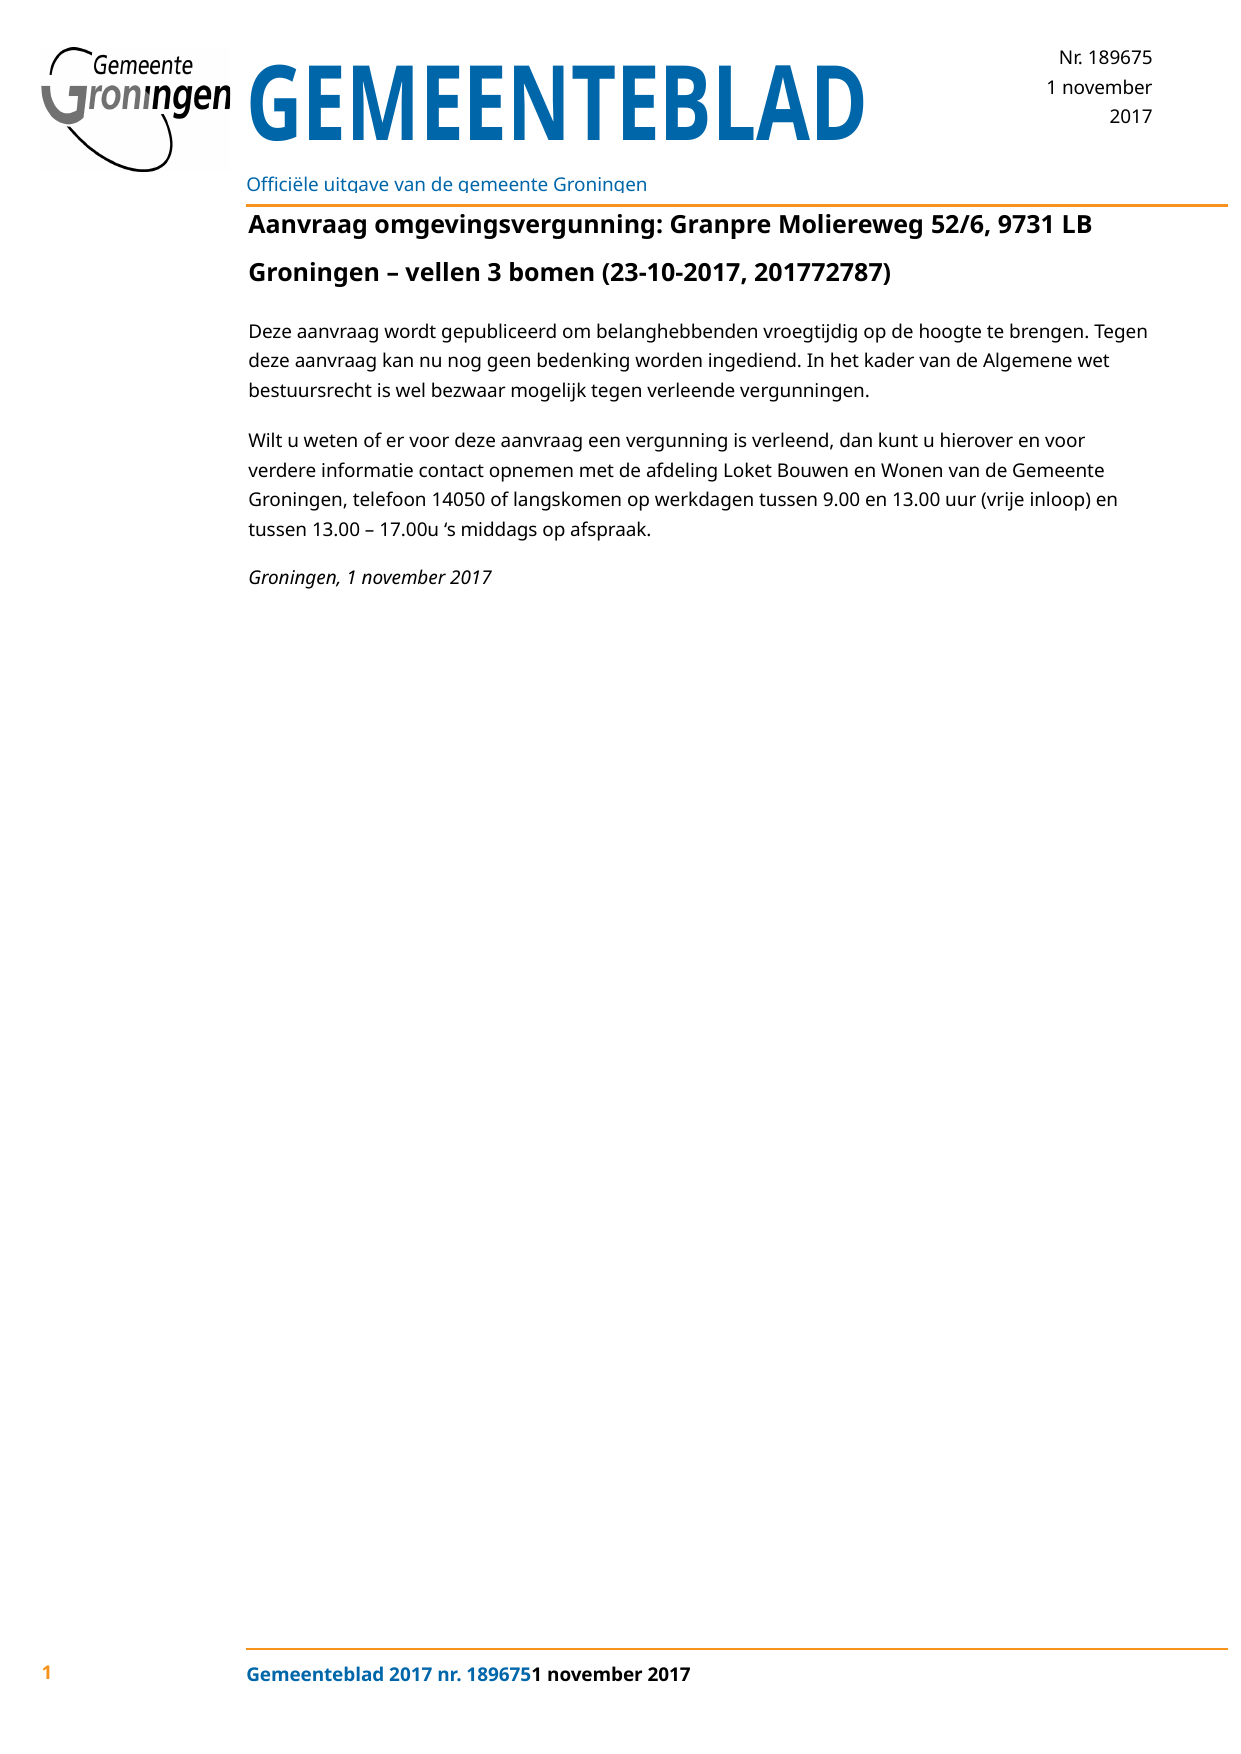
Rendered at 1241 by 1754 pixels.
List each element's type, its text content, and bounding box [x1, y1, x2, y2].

text Groningen, 1 november 2017 [248, 564, 1152, 590]
picture [41, 47, 231, 172]
text Deze aanvraag wordt gepubliceerd om belanghebbenden vroegtijdig op de hoogte te brengen. Tegen deze aanvraag kan nu nog geen bedenking worden ingediend. In het kader van de Algemene wet bestuursrecht is wel bezwaar mogelijk tegen verleende vergunningen. [248, 318, 1152, 403]
text Wilt u weten of er voor deze aanvraag een vergunning is verleend, dan kunt u hierover en voor verdere informatie contact opnemen met de afdeling Loket Bouwen en Wonen van de Gemeente Groningen, telefoon 14050 of langskomen op werkdagen tussen 9.00 en 13.00 uur (vrije inloop) en tussen 13.00 – 17.00u ‘s middags op afspraak. [248, 427, 1152, 542]
text Aanvraag omgevingsvergunning: Granpre Moliereweg 52/6, 9731 LB Groningen – vellen 3 bomen (23-10-2017, 201772787) [248, 207, 1152, 288]
